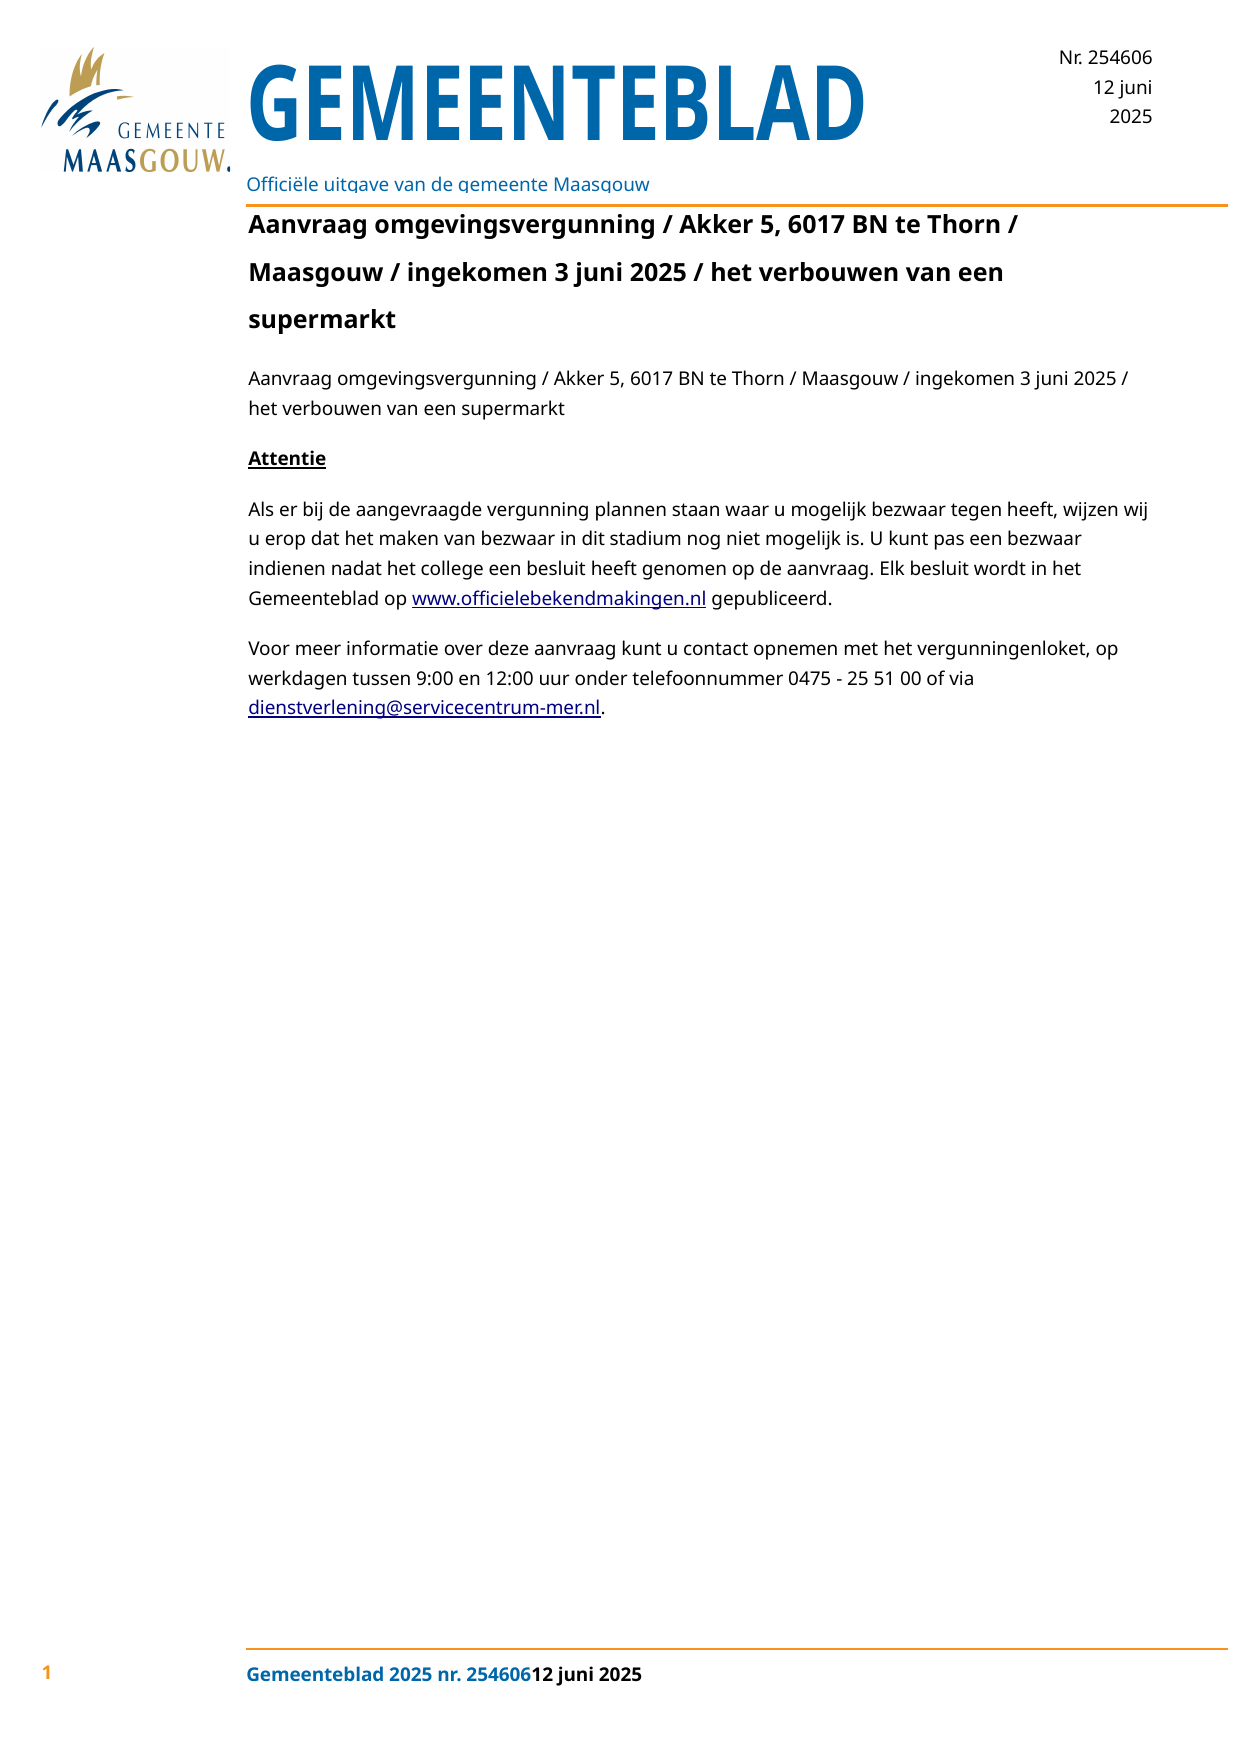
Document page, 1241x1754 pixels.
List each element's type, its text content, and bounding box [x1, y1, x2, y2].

text Voor meer informatie over deze aanvraag kunt u contact opnemen met het vergunningenloket, op werkdagen tussen 9:00 en 12:00 uur onder telefoonnummer 0475 - 25 51 00 of via dienstverlening@servicecentrum-mer.nl. [248, 635, 1152, 720]
picture [41, 47, 231, 172]
text Aanvraag omgevingsvergunning / Akker 5, 6017 BN te Thorn / Maasgouw / ingekomen 3 juni 2025 / het verbouwen van een supermarkt [248, 207, 1152, 336]
text Als er bij de aangevraagde vergunning plannen staan waar u mogelijk bezwaar tegen heeft, wijzen wij u erop dat het maken van bezwaar in dit stadium nog niet mogelijk is. U kunt pas een bezwaar indienen nadat het college een besluit heeft genomen op de aanvraag. Elk besluit wordt in het Gemeenteblad op www.officielebekendmakingen.nl gepubliceerd. [248, 496, 1152, 610]
text Aanvraag omgevingsvergunning / Akker 5, 6017 BN te Thorn / Maasgouw / ingekomen 3 juni 2025 / het verbouwen van een supermarkt [248, 366, 1152, 421]
text Attentie [248, 446, 1152, 471]
